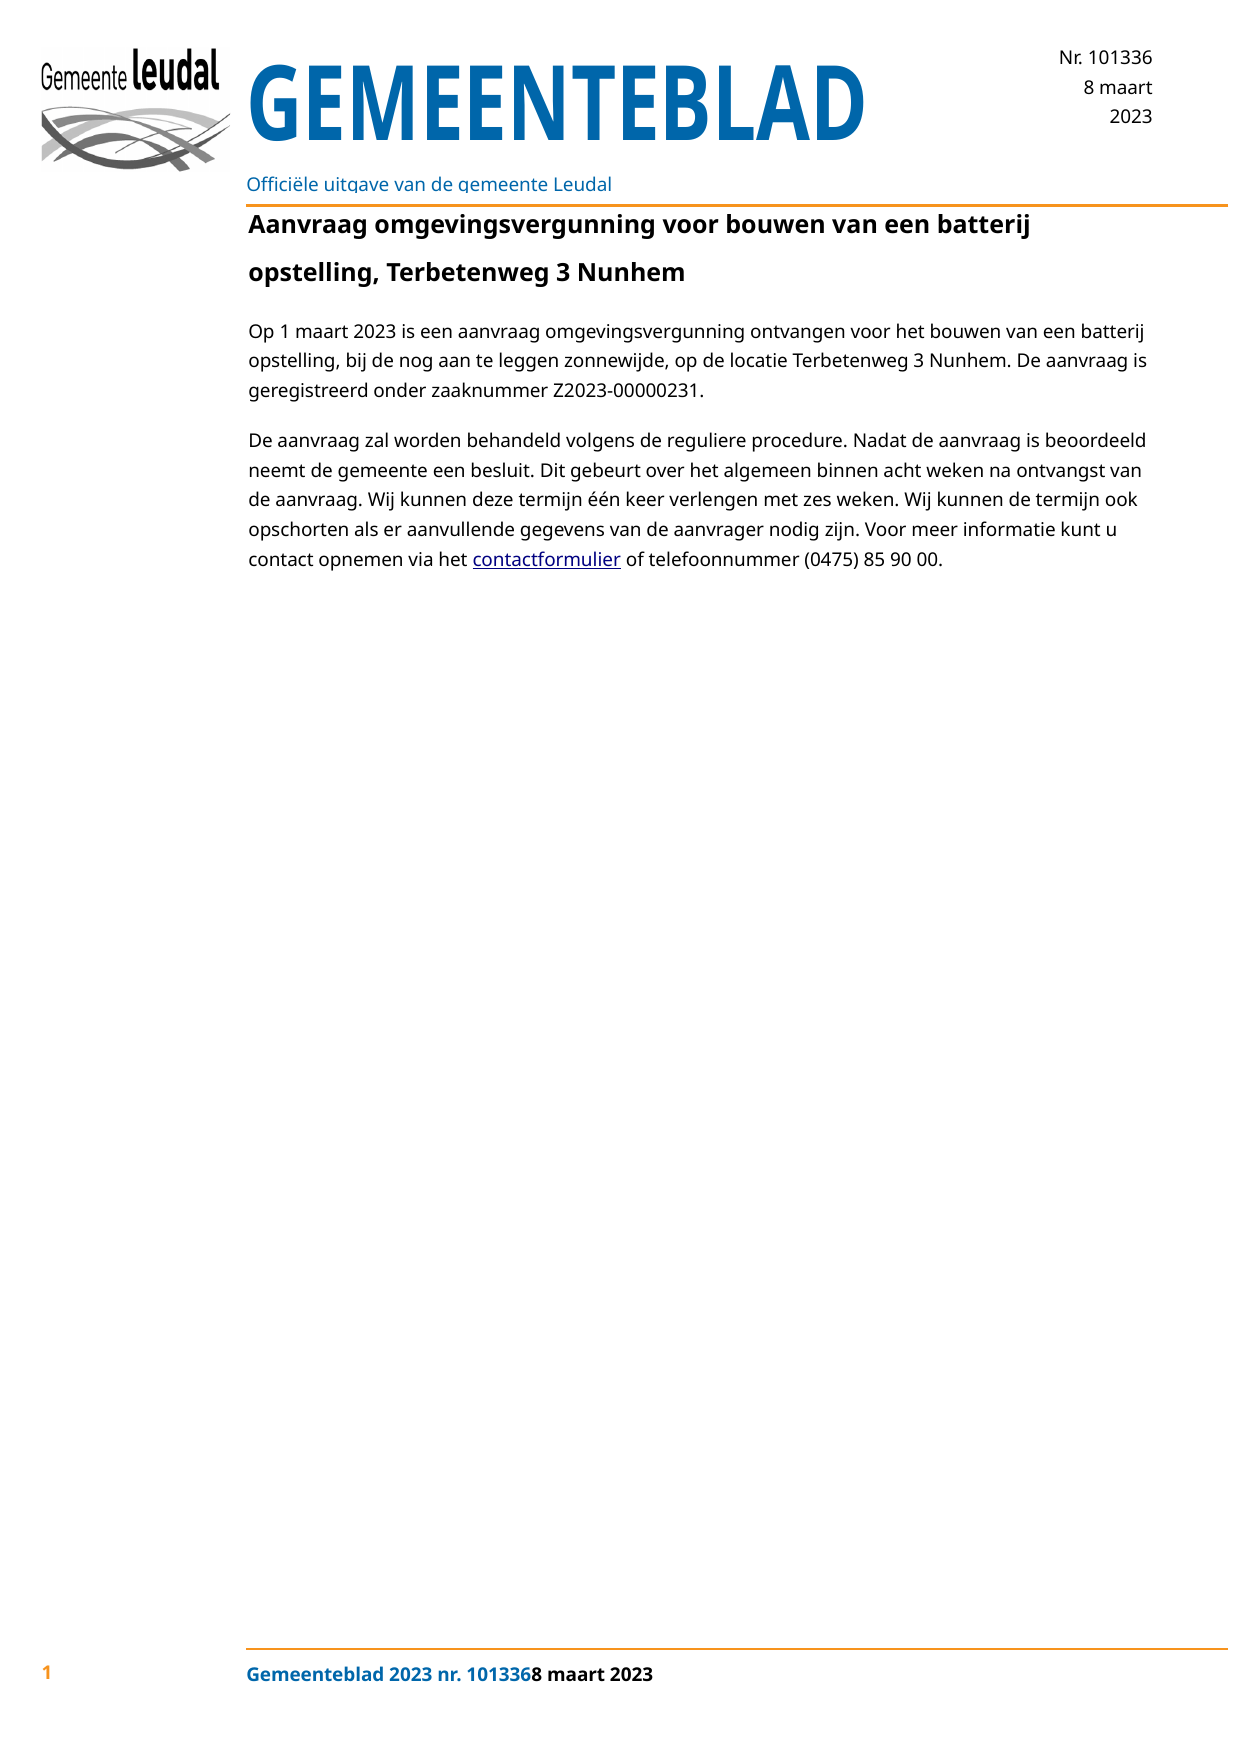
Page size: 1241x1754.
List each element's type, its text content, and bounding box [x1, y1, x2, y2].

text De aanvraag zal worden behandeld volgens de reguliere procedure. Nadat de aanvraag is beoordeeld neemt de gemeente een besluit. Dit gebeurt over het algemeen binnen acht weken na ontvangst van de aanvraag. Wij kunnen deze termijn één keer verlengen met zes weken. Wij kunnen de termijn ook opschorten als er aanvullende gegevens van de aanvrager nodig zijn. Voor meer informatie kunt u contact opnemen via het contactformulier of telefoonnummer (0475) 85 90 00. [248, 427, 1152, 572]
text Op 1 maart 2023 is een aanvraag omgevingsvergunning ontvangen voor het bouwen van een batterij opstelling, bij de nog aan te leggen zonnewijde, op de locatie Terbetenweg 3 Nunhem. De aanvraag is geregistreerd onder zaaknummer Z2023-00000231. [248, 318, 1152, 403]
picture [41, 47, 231, 172]
text Aanvraag omgevingsvergunning voor bouwen van een batterij opstelling, Terbetenweg 3 Nunhem [248, 207, 1152, 288]
